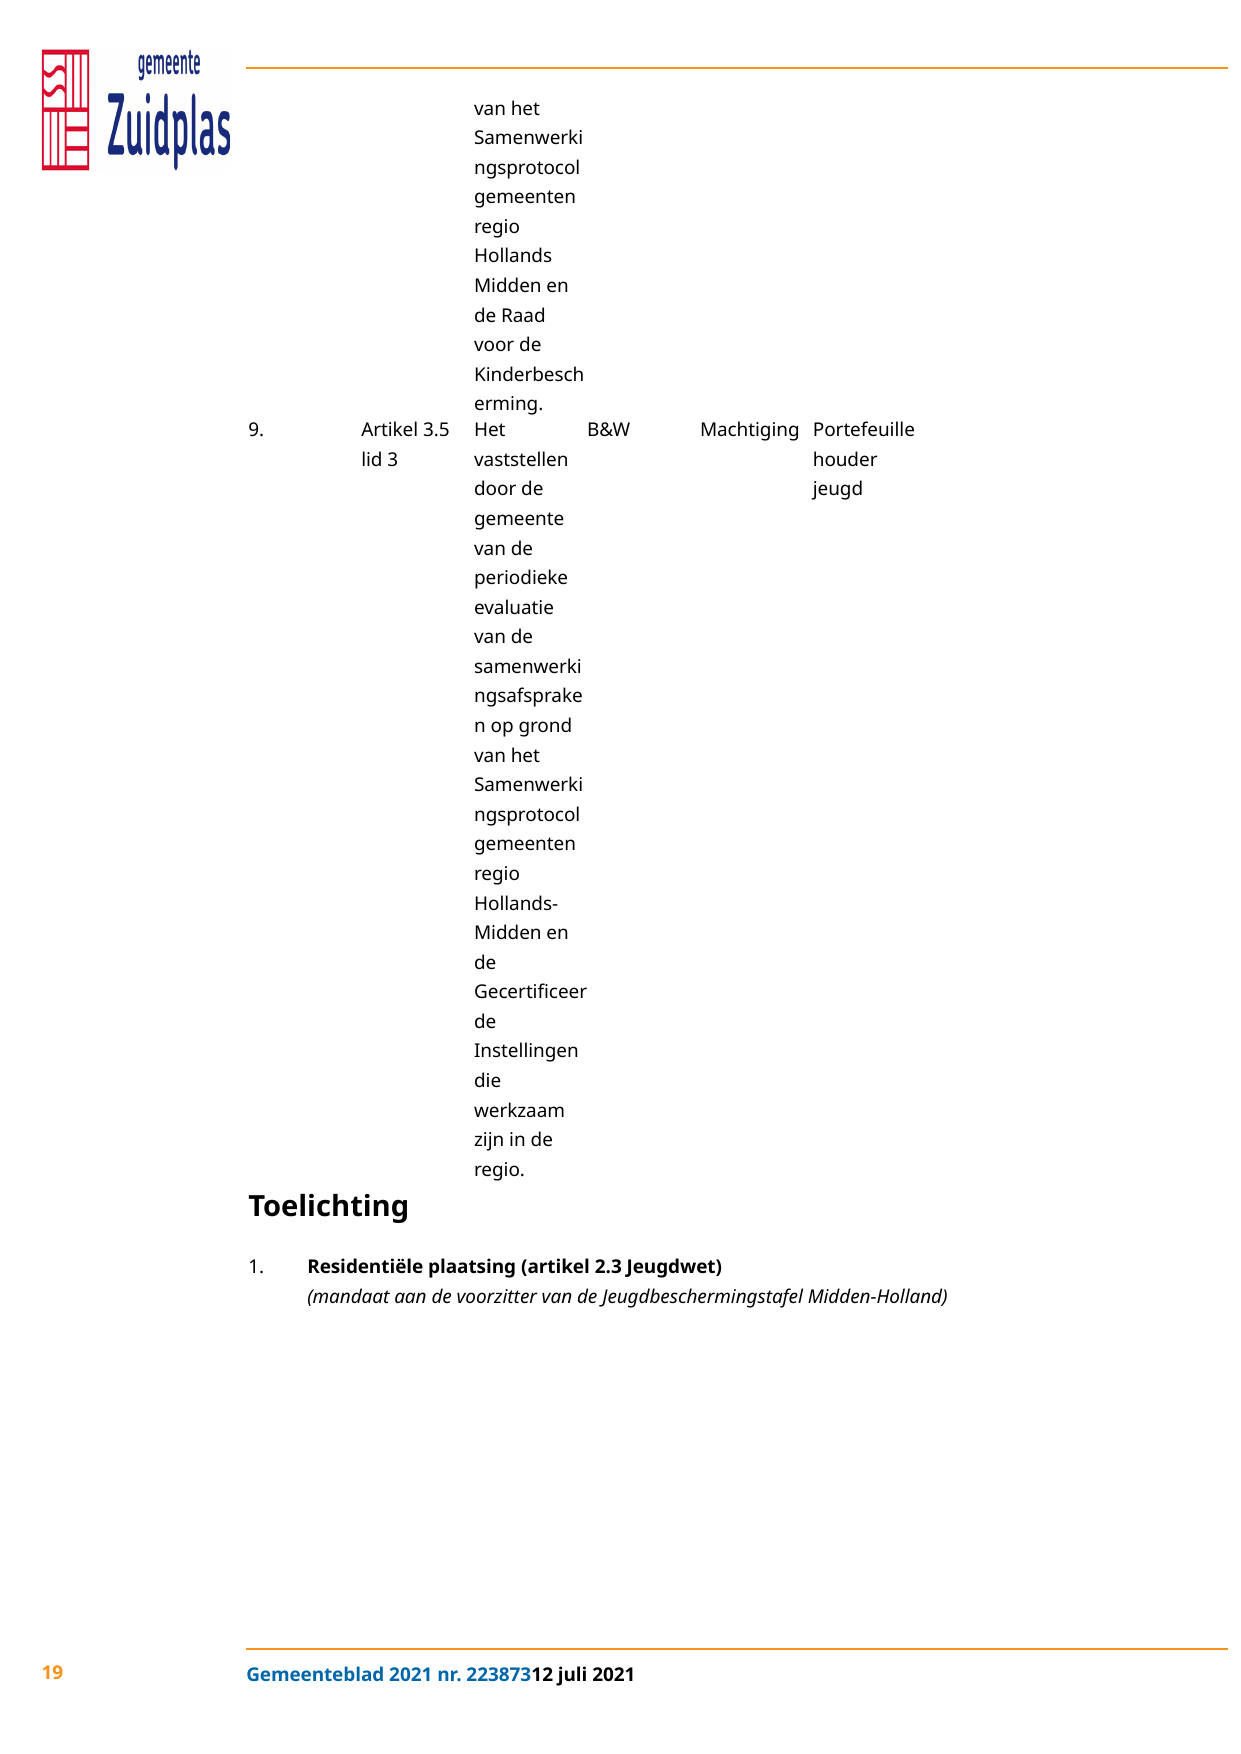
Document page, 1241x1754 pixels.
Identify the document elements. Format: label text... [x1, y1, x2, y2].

table_cell Portefeuillehouder jeugd [813, 416, 926, 1182]
picture [41, 47, 231, 172]
table_cell 9. [248, 416, 361, 1182]
table_cell [813, 95, 926, 416]
table_cell [1039, 95, 1152, 416]
table_cell [361, 95, 474, 416]
table_cell [700, 95, 813, 416]
table_cell [926, 416, 1038, 1182]
table_cell [587, 95, 700, 416]
list Residentiële plaatsing (artikel 2.3 Jeugdwet) [248, 1254, 1152, 1279]
table_cell van het Samenwerkingsprotocol gemeenten regio Hollands Midden en de Raad voor de Kinderbescherming. [474, 95, 587, 416]
table_cell [926, 95, 1038, 416]
table_cell [1039, 416, 1152, 1182]
list (mandaat aan de voorzitter van de Jeugdbeschermingstafel Midden-Holland) [248, 1283, 1152, 1309]
table_cell Artikel 3.5 lid 3 [361, 416, 474, 1182]
table_cell Het vaststellen door de gemeente van de periodieke evaluatie van de samenwerkingsafspraken op grond van het Samenwerkingsprotocol gemeenten regio Hollands-Midden en de Gecertificeerde Instellingen die werkzaam zijn in de regio. [474, 416, 587, 1182]
text Toelichting [248, 1185, 1152, 1224]
table_cell Machtiging [700, 416, 813, 1182]
table_cell [248, 95, 361, 416]
table_cell B&W [587, 416, 700, 1182]
